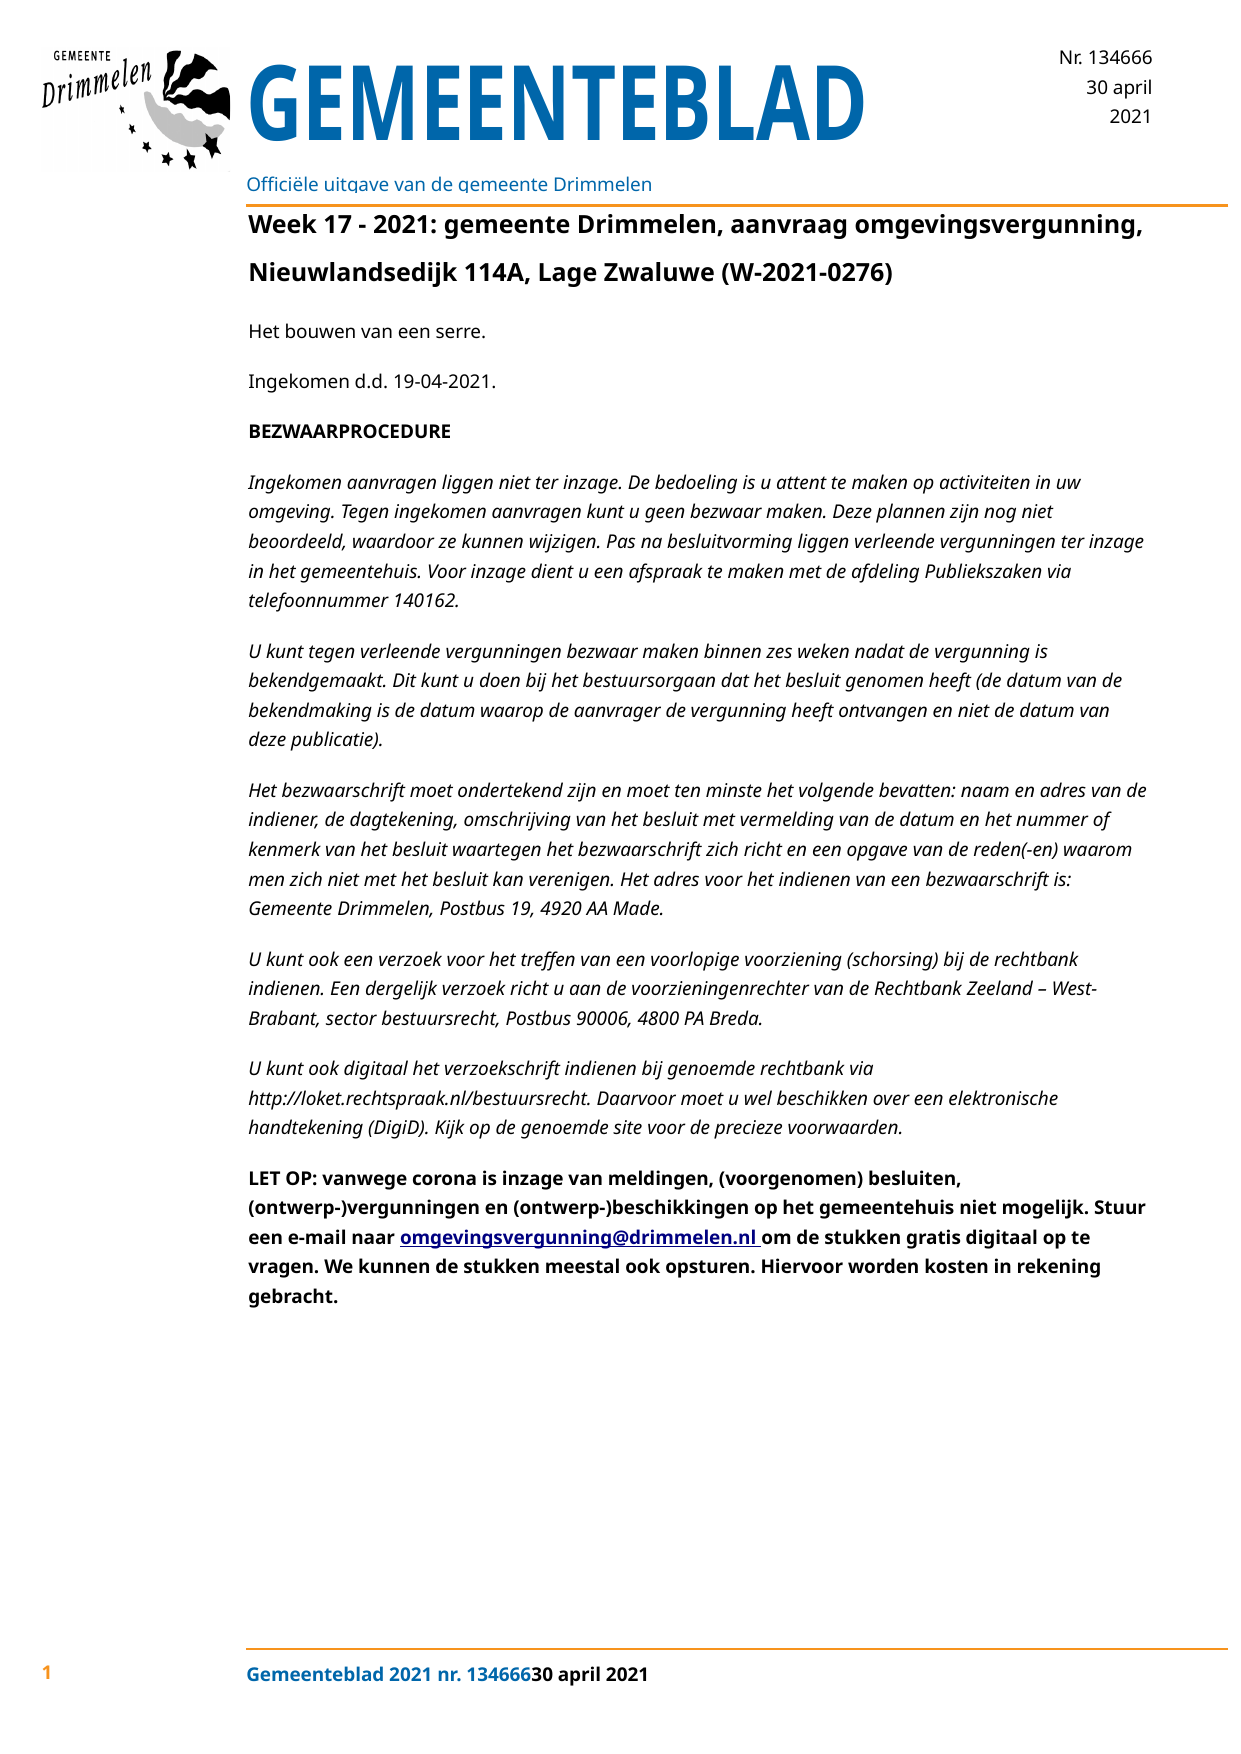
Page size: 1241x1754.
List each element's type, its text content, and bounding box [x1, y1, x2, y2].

text U kunt tegen verleende vergunningen bezwaar maken binnen zes weken nadat de vergunning is bekendgemaakt. Dit kunt u doen bij het bestuursorgaan dat het besluit genomen heeft (de datum van de bekendmaking is de datum waarop de aanvrager de vergunning heeft ontvangen en niet de datum van deze publicatie). [248, 638, 1152, 752]
text U kunt ook digitaal het verzoekschrift indienen bij genoemde rechtbank via http://loket.rechtspraak.nl/bestuursrecht. Daarvoor moet u wel beschikken over een elektronische handtekening (DigiD). Kijk op de genoemde site voor de precieze voorwaarden. [248, 1055, 1152, 1140]
text Week 17 - 2021: gemeente Drimmelen, aanvraag omgevingsvergunning, Nieuwlandsedijk 114A, Lage Zwaluwe (W-2021-0276) [248, 207, 1152, 288]
text Ingekomen d.d. 19-04-2021. [248, 368, 1152, 394]
text BEZWAARPROCEDURE [248, 419, 1152, 444]
picture [41, 47, 231, 172]
text Ingekomen aanvragen liggen niet ter inzage. De bedoeling is u attent te maken op activiteiten in uw omgeving. Tegen ingekomen aanvragen kunt u geen bezwaar maken. Deze plannen zijn nog niet beoordeeld, waardoor ze kunnen wijzigen. Pas na besluitvorming liggen verleende vergunningen ter inzage in het gemeentehuis. Voor inzage dient u een afspraak te maken met de afdeling Publiekszaken via telefoonnummer 140162. [248, 469, 1152, 613]
text LET OP: vanwege corona is inzage van meldingen, (voorgenomen) besluiten, (ontwerp-)vergunningen en (ontwerp-)beschikkingen op het gemeentehuis niet mogelijk. Stuur een e-mail naar omgevingsvergunning@drimmelen.nl om de stukken gratis digitaal op te vragen. We kunnen de stukken meestal ook opsturen. Hiervoor worden kosten in rekening gebracht. [248, 1165, 1152, 1309]
text U kunt ook een verzoek voor het treffen van een voorlopige voorziening (schorsing) bij de rechtbank indienen. Een dergelijk verzoek richt u aan de voorzieningenrechter van de Rechtbank Zeeland – West-Brabant, sector bestuursrecht, Postbus 90006, 4800 PA Breda. [248, 946, 1152, 1031]
text Het bezwaarschrift moet ondertekend zijn en moet ten minste het volgende bevatten: naam en adres van de indiener, de dagtekening, omschrijving van het besluit met vermelding van de datum en het nummer of kenmerk van het besluit waartegen het bezwaarschrift zich richt en een opgave van de reden(-en) waarom men zich niet met het besluit kan verenigen. Het adres voor het indienen van een bezwaarschrift is: Gemeente Drimmelen, Postbus 19, 4920 AA Made. [248, 777, 1152, 921]
text Het bouwen van een serre. [248, 318, 1152, 344]
